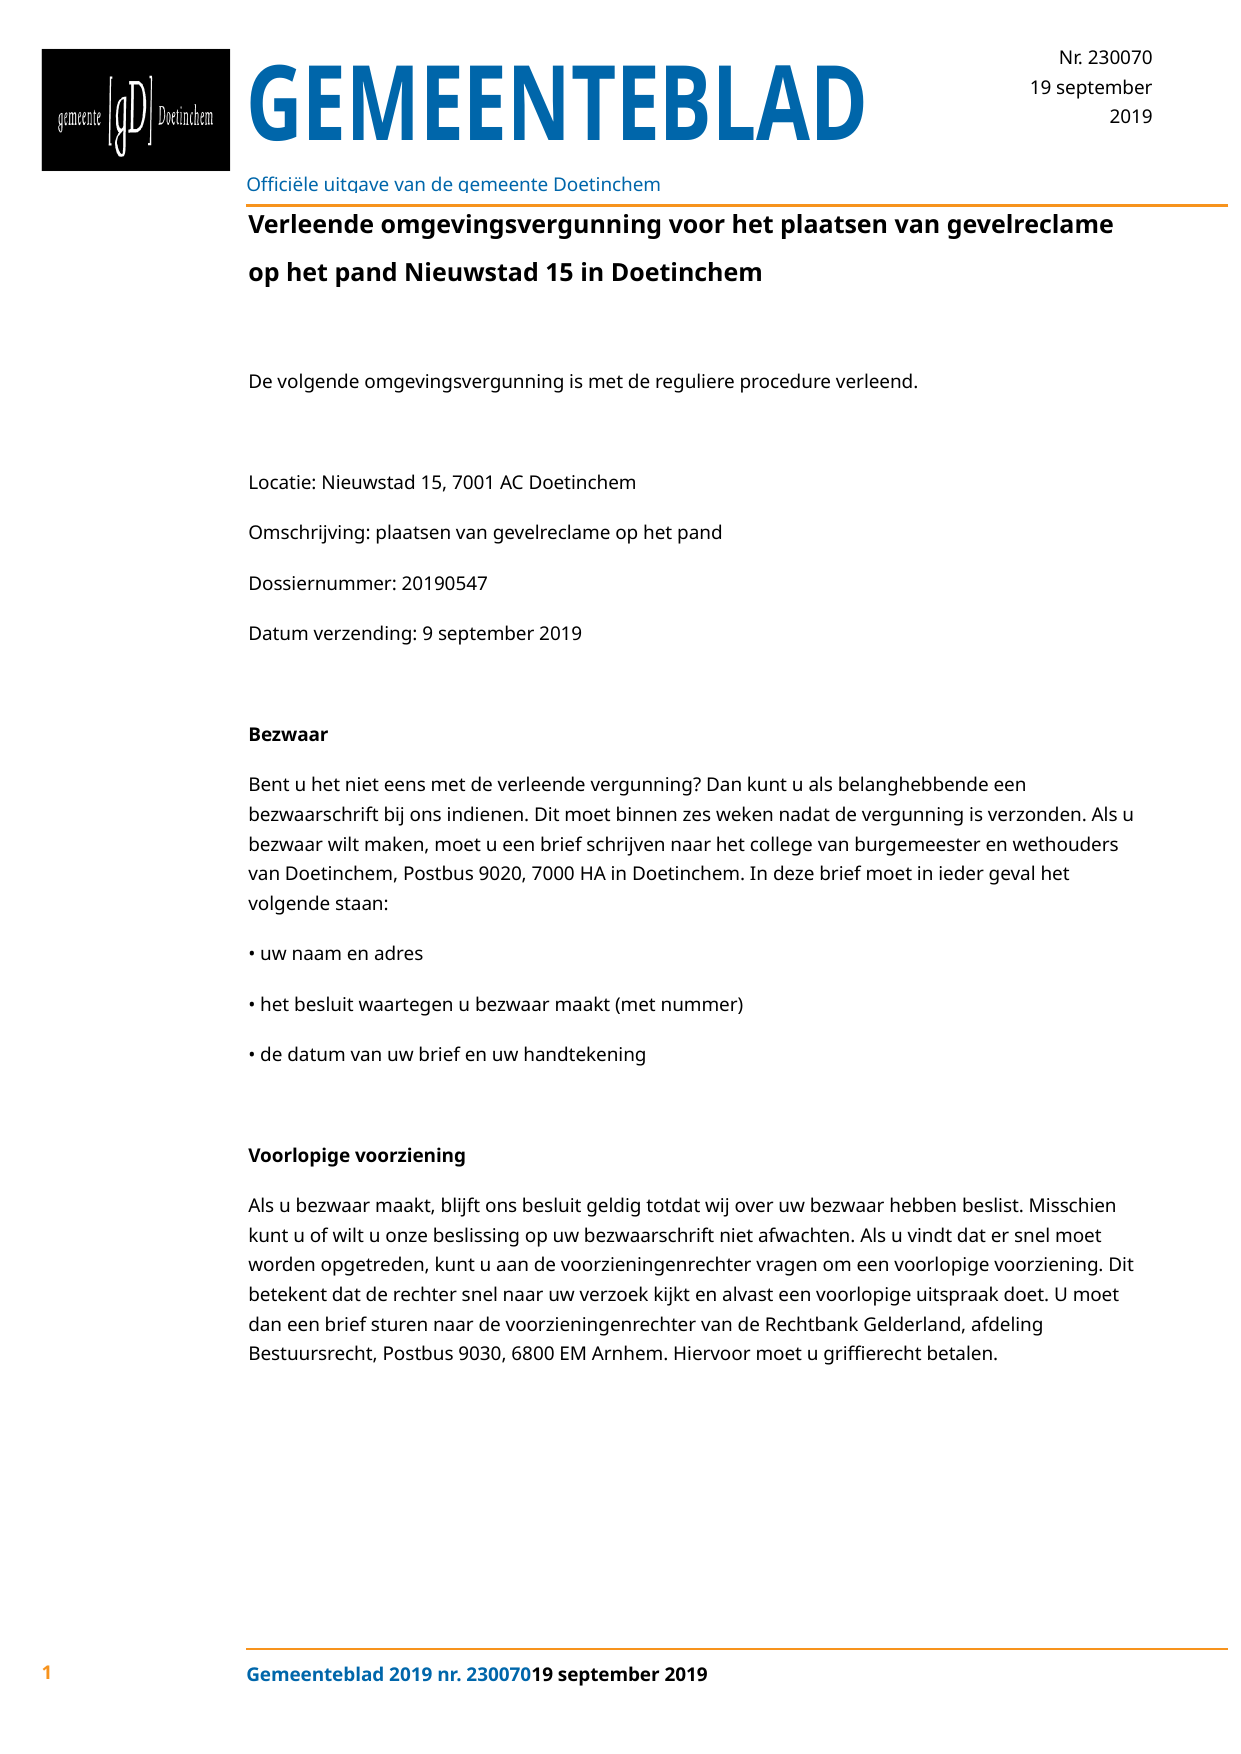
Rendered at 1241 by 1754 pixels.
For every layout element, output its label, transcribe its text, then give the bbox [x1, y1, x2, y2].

text Als u bezwaar maakt, blijft ons besluit geldig totdat wij over uw bezwaar hebben beslist. Misschien kunt u of wilt u onze beslissing op uw bezwaarschrift niet afwachten. Als u vindt dat er snel moet worden opgetreden, kunt u aan de voorzieningenrechter vragen om een voorlopige voorziening. Dit betekent dat de rechter snel naar uw verzoek kijkt en alvast een voorlopige uitspraak doet. U moet dan een brief sturen naar de voorzieningenrechter van de Rechtbank Gelderland, afdeling Bestuursrecht, Postbus 9030, 6800 EM Arnhem. Hiervoor moet u griffierecht betalen. [248, 1192, 1152, 1366]
text Omschrijving: plaatsen van gevelreclame op het pand [248, 519, 1152, 545]
text Verleende omgevingsvergunning voor het plaatsen van gevelreclame op het pand Nieuwstad 15 in Doetinchem [248, 207, 1152, 288]
text Bezwaar [248, 721, 1152, 747]
text • de datum van uw brief en uw handtekening [248, 1041, 1152, 1067]
text • het besluit waartegen u bezwaar maakt (met nummer) [248, 991, 1152, 1017]
text Dossiernummer: 20190547 [248, 570, 1152, 596]
text Voorlopige voorziening [248, 1142, 1152, 1168]
text • uw naam en adres [248, 940, 1152, 966]
picture [41, 47, 231, 172]
text Locatie: Nieuwstad 15, 7001 AC Doetinchem [248, 469, 1152, 495]
text De volgende omgevingsvergunning is met de reguliere procedure verleend. [248, 368, 1152, 394]
text Bent u het niet eens met de verleende vergunning? Dan kunt u als belanghebbende een bezwaarschrift bij ons indienen. Dit moet binnen zes weken nadat de vergunning is verzonden. Als u bezwaar wilt maken, moet u een brief schrijven naar het college van burgemeester en wethouders van Doetinchem, Postbus 9020, 7000 HA in Doetinchem. In deze brief moet in ieder geval het volgende staan: [248, 772, 1152, 916]
text Datum verzending: 9 september 2019 [248, 620, 1152, 646]
